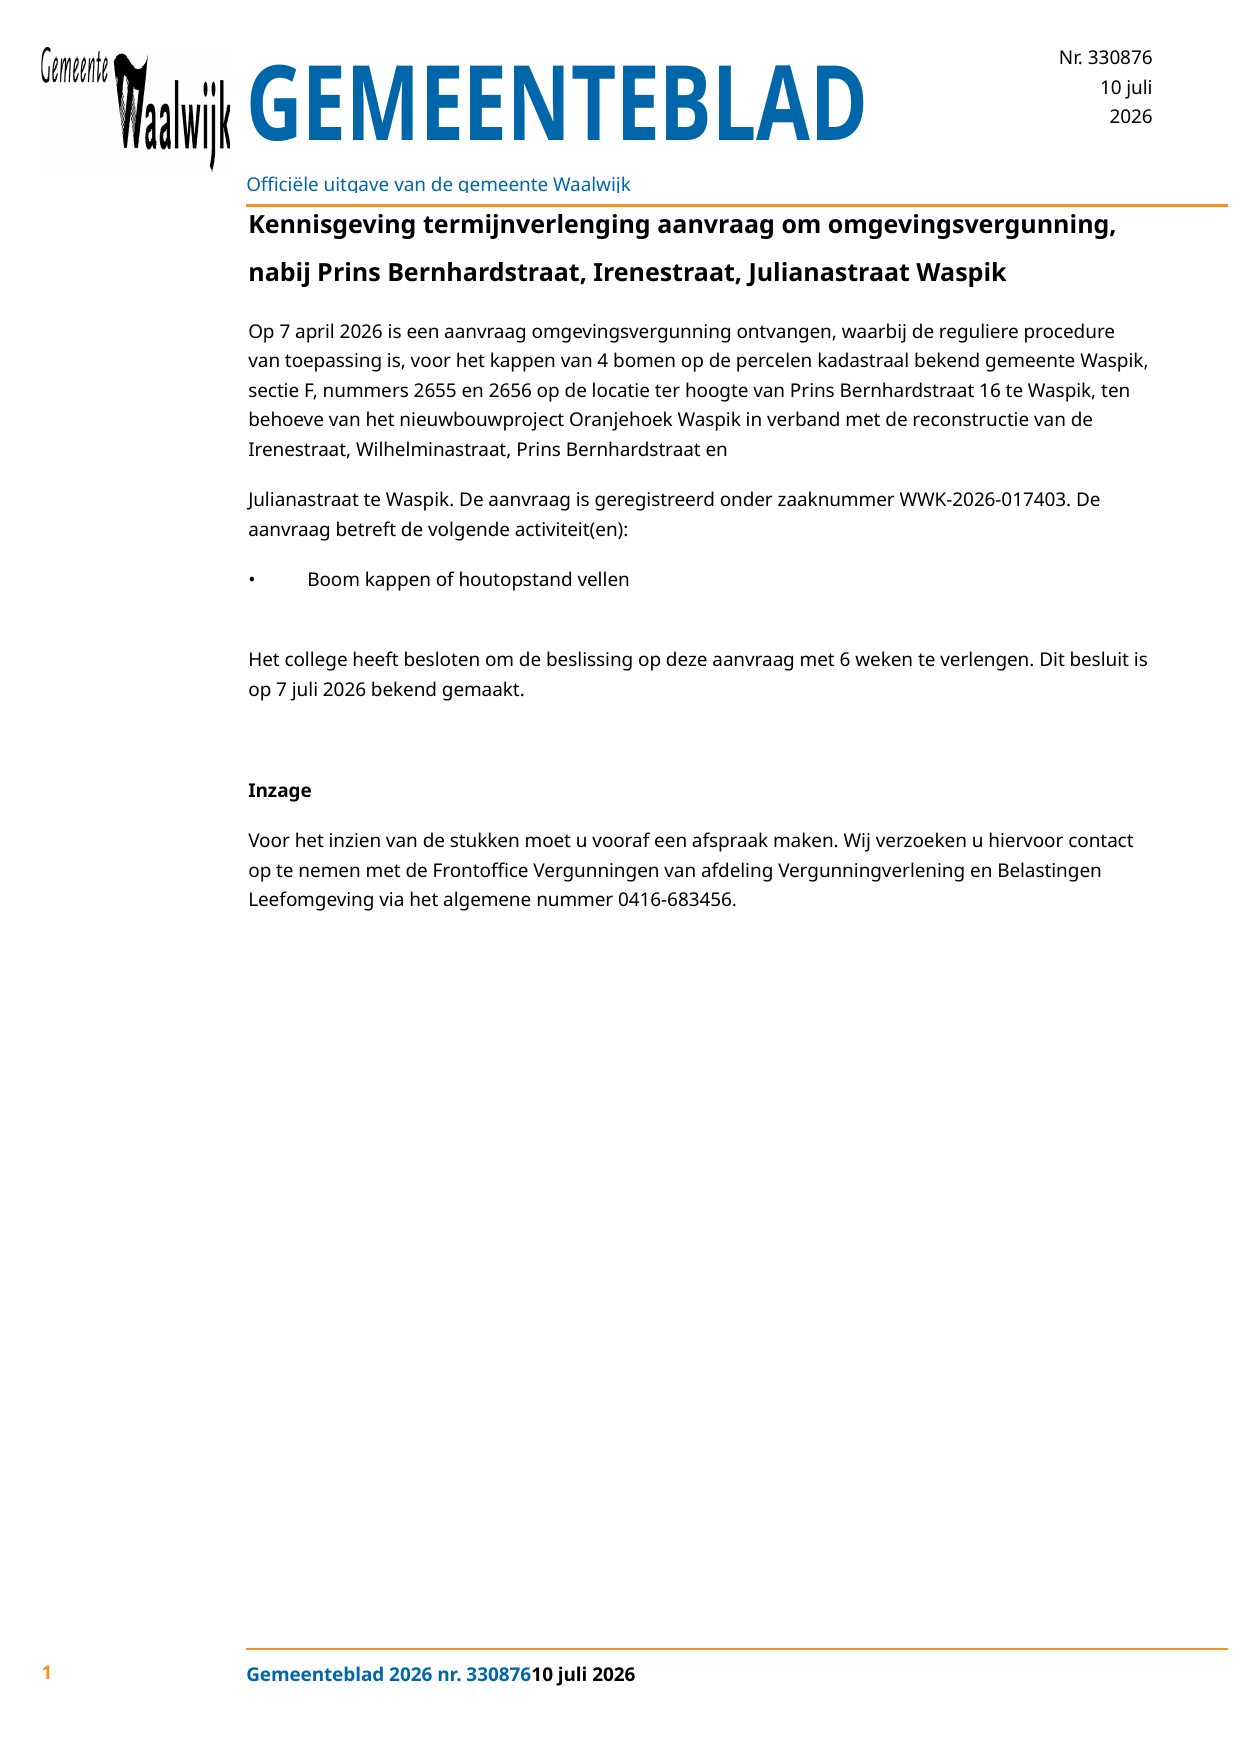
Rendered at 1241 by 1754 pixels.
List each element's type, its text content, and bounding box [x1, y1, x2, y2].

text Op 7 april 2026 is een aanvraag omgevingsvergunning ontvangen, waarbij de reguliere procedure van toepassing is, voor het kappen van 4 bomen op de percelen kadastraal bekend gemeente Waspik, sectie F, nummers 2655 en 2656 op de locatie ter hoogte van Prins Bernhardstraat 16 te Waspik, ten behoeve van het nieuwbouwproject Oranjehoek Waspik in verband met de reconstructie van de Irenestraat, Wilhelminastraat, Prins Bernhardstraat en [248, 318, 1152, 462]
list Boom kappen of houtopstand vellen [248, 567, 1152, 592]
text Inzage [248, 777, 1152, 803]
picture [41, 47, 231, 172]
text Julianastraat te Waspik. De aanvraag is geregistreerd onder zaaknummer WWK-2026-017403. De aanvraag betreft de volgende activiteit(en): [248, 487, 1152, 542]
text Voor het inzien van de stukken moet u vooraf een afspraak maken. Wij verzoeken u hiervoor contact op te nemen met de Frontoffice Vergunningen van afdeling Vergunningverlening en Belastingen Leefomgeving via het algemene nummer 0416-683456. [248, 827, 1152, 912]
text Het college heeft besloten om de beslissing op deze aanvraag met 6 weken te verlengen. Dit besluit is op 7 juli 2026 bekend gemaakt. [248, 647, 1152, 702]
text Kennisgeving termijnverlenging aanvraag om omgevingsvergunning, nabij Prins Bernhardstraat, Irenestraat, Julianastraat Waspik [248, 207, 1152, 288]
